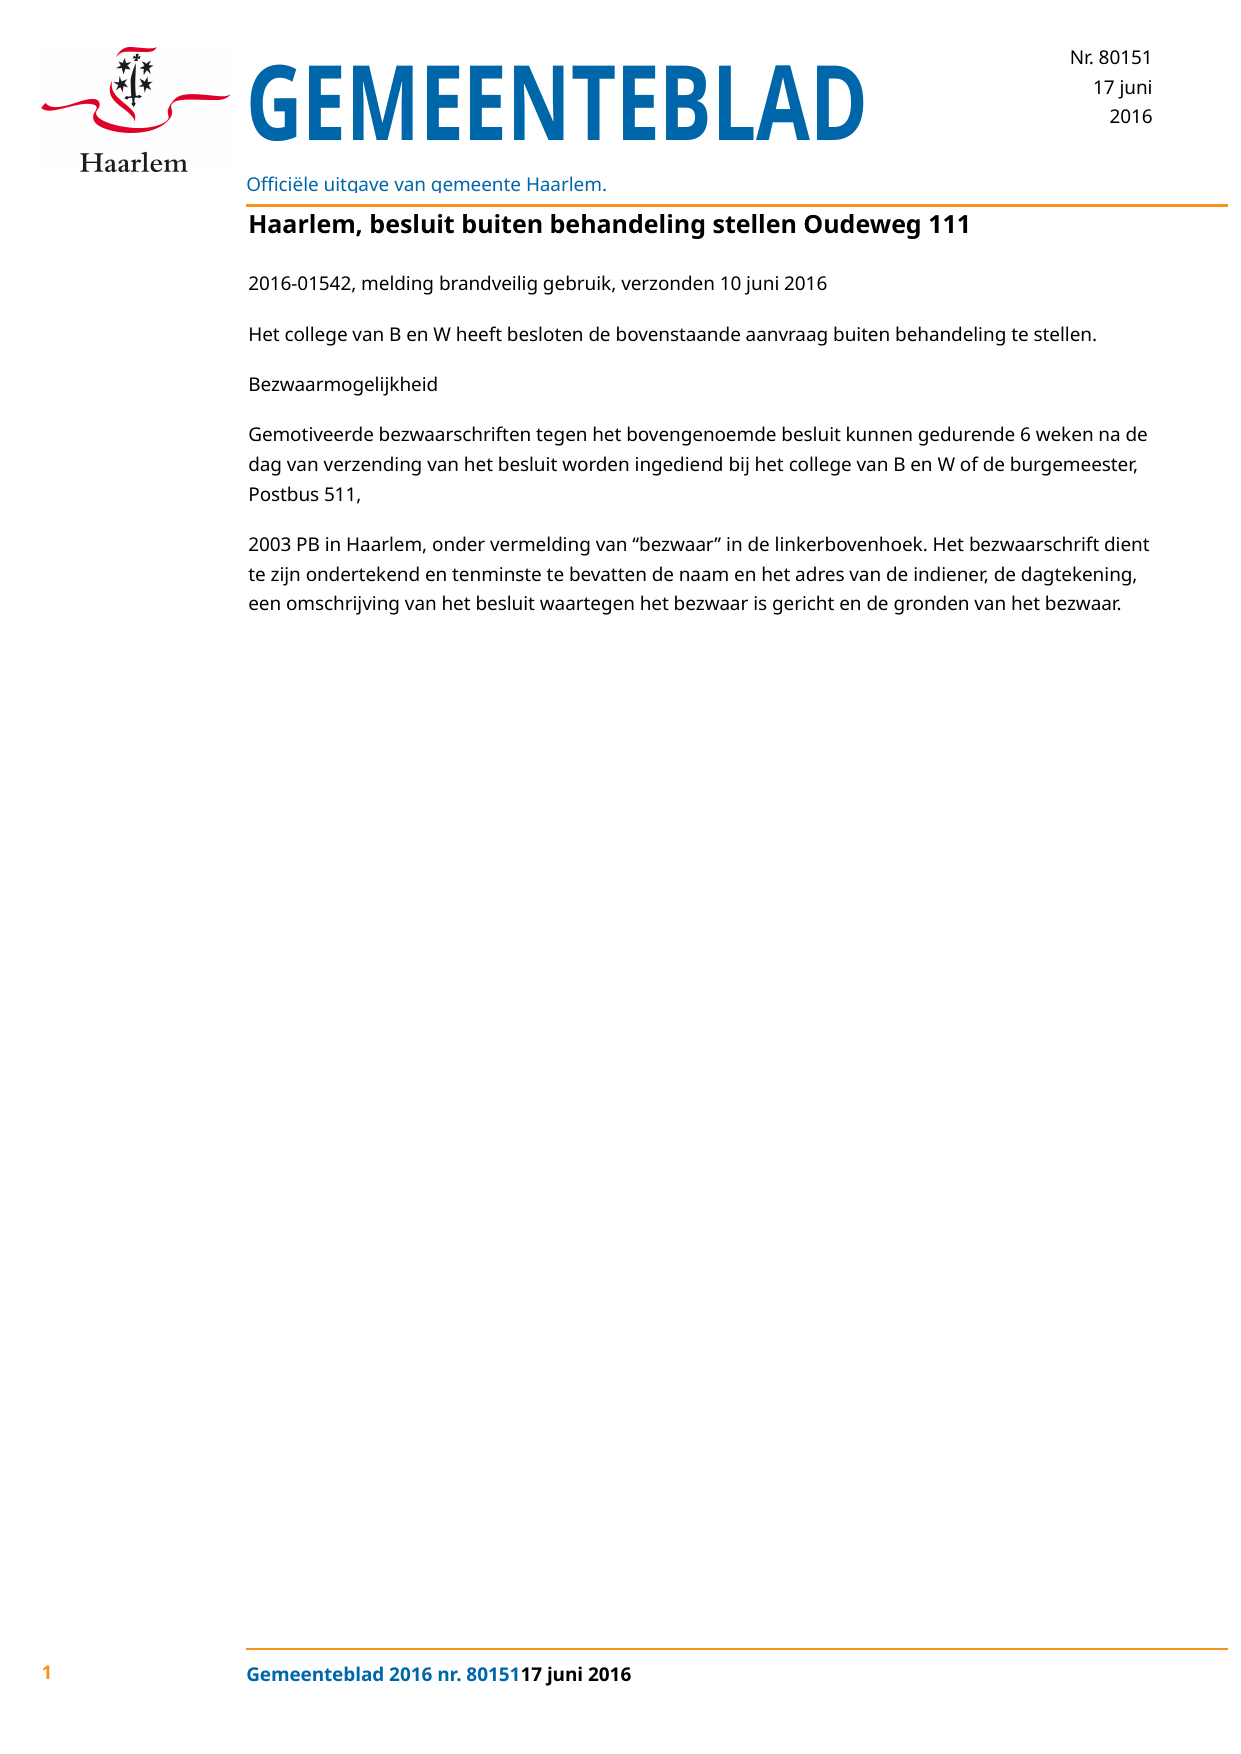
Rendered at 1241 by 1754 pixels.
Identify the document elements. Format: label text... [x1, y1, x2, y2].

text Bezwaarmogelijkheid [248, 371, 1152, 397]
text 2016-01542, melding brandveilig gebruik, verzonden 10 juni 2016 [248, 270, 1152, 296]
picture [41, 47, 231, 172]
text 2003 PB in Haarlem, onder vermelding van “bezwaar” in de linkerbovenhoek. Het bezwaarschrift dient te zijn ondertekend en tenminste te bevatten de naam en het adres van de indiener, de dagtekening, een omschrijving van het besluit waartegen het bezwaar is gericht en de gronden van het bezwaar. [248, 531, 1152, 616]
text Haarlem, besluit buiten behandeling stellen Oudeweg 111 [248, 207, 1152, 241]
text Gemotiveerde bezwaarschriften tegen het bovengenoemde besluit kunnen gedurende 6 weken na de dag van verzending van het besluit worden ingediend bij het college van B en W of de burgemeester, Postbus 511, [248, 422, 1152, 506]
text Het college van B en W heeft besloten de bovenstaande aanvraag buiten behandeling te stellen. [248, 321, 1152, 346]
